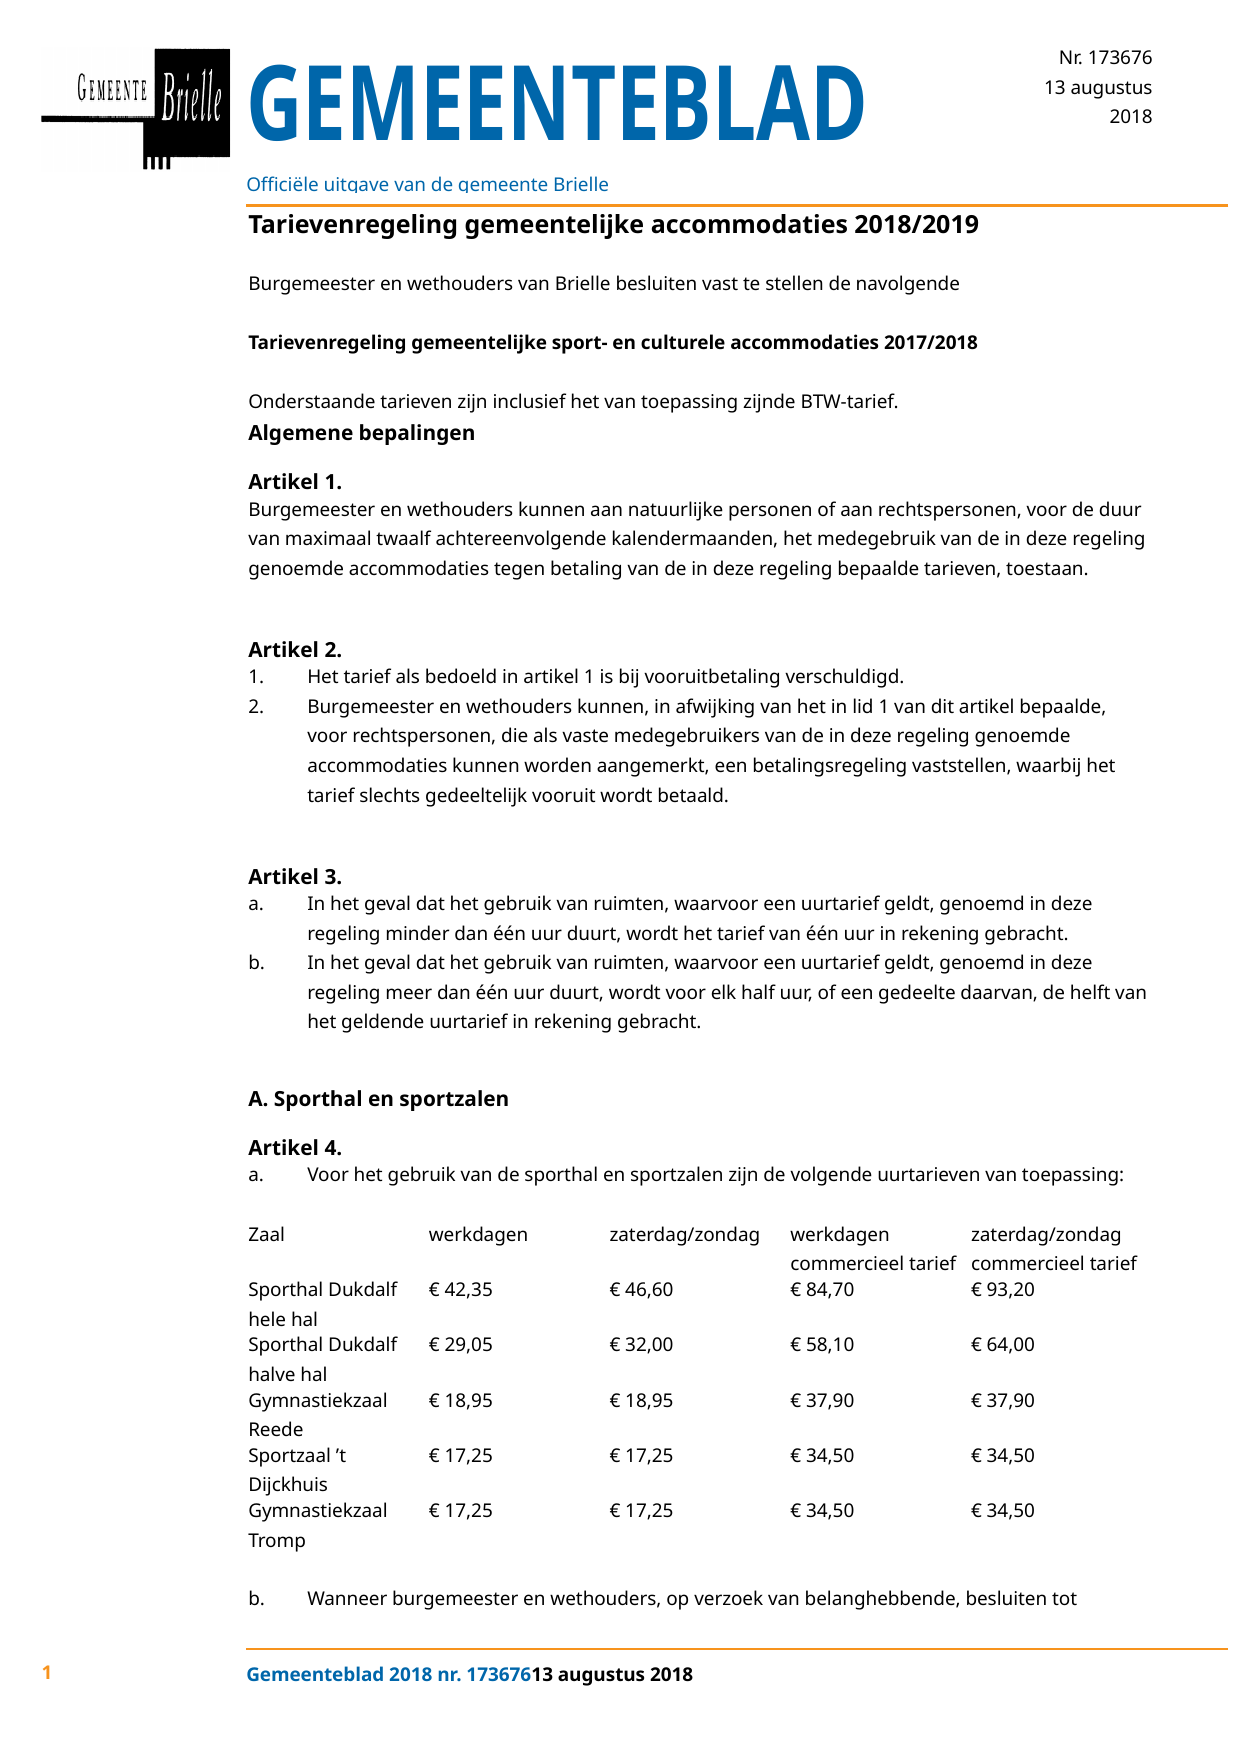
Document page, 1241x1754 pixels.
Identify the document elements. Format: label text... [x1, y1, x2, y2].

table_header werkdagen [429, 1221, 609, 1276]
table_cell Gymnastiekzaal Tromp [248, 1498, 429, 1553]
table_header zaterdag/zondag commercieel tarief [971, 1221, 1152, 1276]
table_cell € 18,95 [429, 1387, 609, 1442]
text Algemene bepalingen [248, 418, 1152, 447]
list Voor het gebruik van de sporthal en sportzalen zijn de volgende uurtarieven van toepassing: [248, 1162, 1152, 1187]
table_cell Sporthal Dukdalf halve hal [248, 1331, 429, 1387]
text Burgemeester en wethouders van Brielle besluiten vast te stellen de navolgende [248, 270, 1152, 296]
table_cell € 17,25 [429, 1442, 609, 1497]
table_cell Sportzaal ’t Dijckhuis [248, 1442, 429, 1497]
list In het geval dat het gebruik van ruimten, waarvoor een uurtarief geldt, genoemd in deze regeling minder dan één uur duurt, wordt het tarief van één uur in rekening gebracht. [248, 890, 1152, 946]
table_cell € 18,95 [609, 1387, 790, 1442]
table_cell Gymnastiekzaal Reede [248, 1387, 429, 1442]
table_cell € 84,70 [790, 1276, 971, 1331]
table_cell € 29,05 [429, 1331, 609, 1387]
table_header Zaal [248, 1221, 429, 1276]
table_cell € 46,60 [609, 1276, 790, 1331]
table_cell € 93,20 [971, 1276, 1152, 1331]
table_cell € 37,90 [971, 1387, 1152, 1442]
text Artikel 3. [248, 862, 1152, 890]
text Artikel 2. [248, 635, 1152, 663]
table_cell € 34,50 [790, 1442, 971, 1497]
text Artikel 1. [248, 467, 1152, 496]
table_cell Sporthal Dukdalf hele hal [248, 1276, 429, 1331]
list Burgemeester en wethouders kunnen, in afwijking van het in lid 1 van dit artikel bepaalde, voor rechtspersonen, die als vaste medegebruikers van de in deze regeling genoemde accommodaties kunnen worden aangemerkt, een betalingsregeling vaststellen, waarbij het tarief slechts gedeeltelijk vooruit wordt betaald. [248, 693, 1152, 808]
table_cell € 17,25 [609, 1442, 790, 1497]
text Tarievenregeling gemeentelijke accommodaties 2018/2019 [248, 207, 1152, 241]
table_header zaterdag/zondag [609, 1221, 790, 1276]
picture [41, 47, 231, 172]
table_cell € 37,90 [790, 1387, 971, 1442]
table_cell € 34,50 [971, 1442, 1152, 1497]
table_cell € 42,35 [429, 1276, 609, 1331]
table_cell € 17,25 [429, 1498, 609, 1553]
text Onderstaande tarieven zijn inclusief het van toepassing zijnde BTW-tarief. [248, 389, 1152, 414]
text A. Sporthal en sportzalen [248, 1084, 1152, 1112]
table_cell € 34,50 [790, 1498, 971, 1553]
table_cell € 32,00 [609, 1331, 790, 1387]
table_header werkdagen commercieel tarief [790, 1221, 971, 1276]
table_cell € 58,10 [790, 1331, 971, 1387]
text Tarievenregeling gemeentelijke sport- en culturele accommodaties 2017/2018 [248, 329, 1152, 355]
list In het geval dat het gebruik van ruimten, waarvoor een uurtarief geldt, genoemd in deze regeling meer dan één uur duurt, wordt voor elk half uur, of een gedeelte daarvan, de helft van het geldende uurtarief in rekening gebracht. [248, 949, 1152, 1034]
table_cell € 34,50 [971, 1498, 1152, 1553]
table_cell € 64,00 [971, 1331, 1152, 1387]
table_cell € 17,25 [609, 1498, 790, 1553]
list Wanneer burgemeester en wethouders, op verzoek van belanghebbende, besluiten tot [248, 1586, 1152, 1611]
list Het tarief als bedoeld in artikel 1 is bij vooruitbetaling verschuldigd. [248, 663, 1152, 689]
text Artikel 4. [248, 1133, 1152, 1162]
text Burgemeester en wethouders kunnen aan natuurlijke personen of aan rechtspersonen, voor de duur van maximaal twaalf achtereenvolgende kalendermaanden, het medegebruik van de in deze regeling genoemde accommodaties tegen betaling van de in deze regeling bepaalde tarieven, toestaan. [248, 496, 1152, 581]
